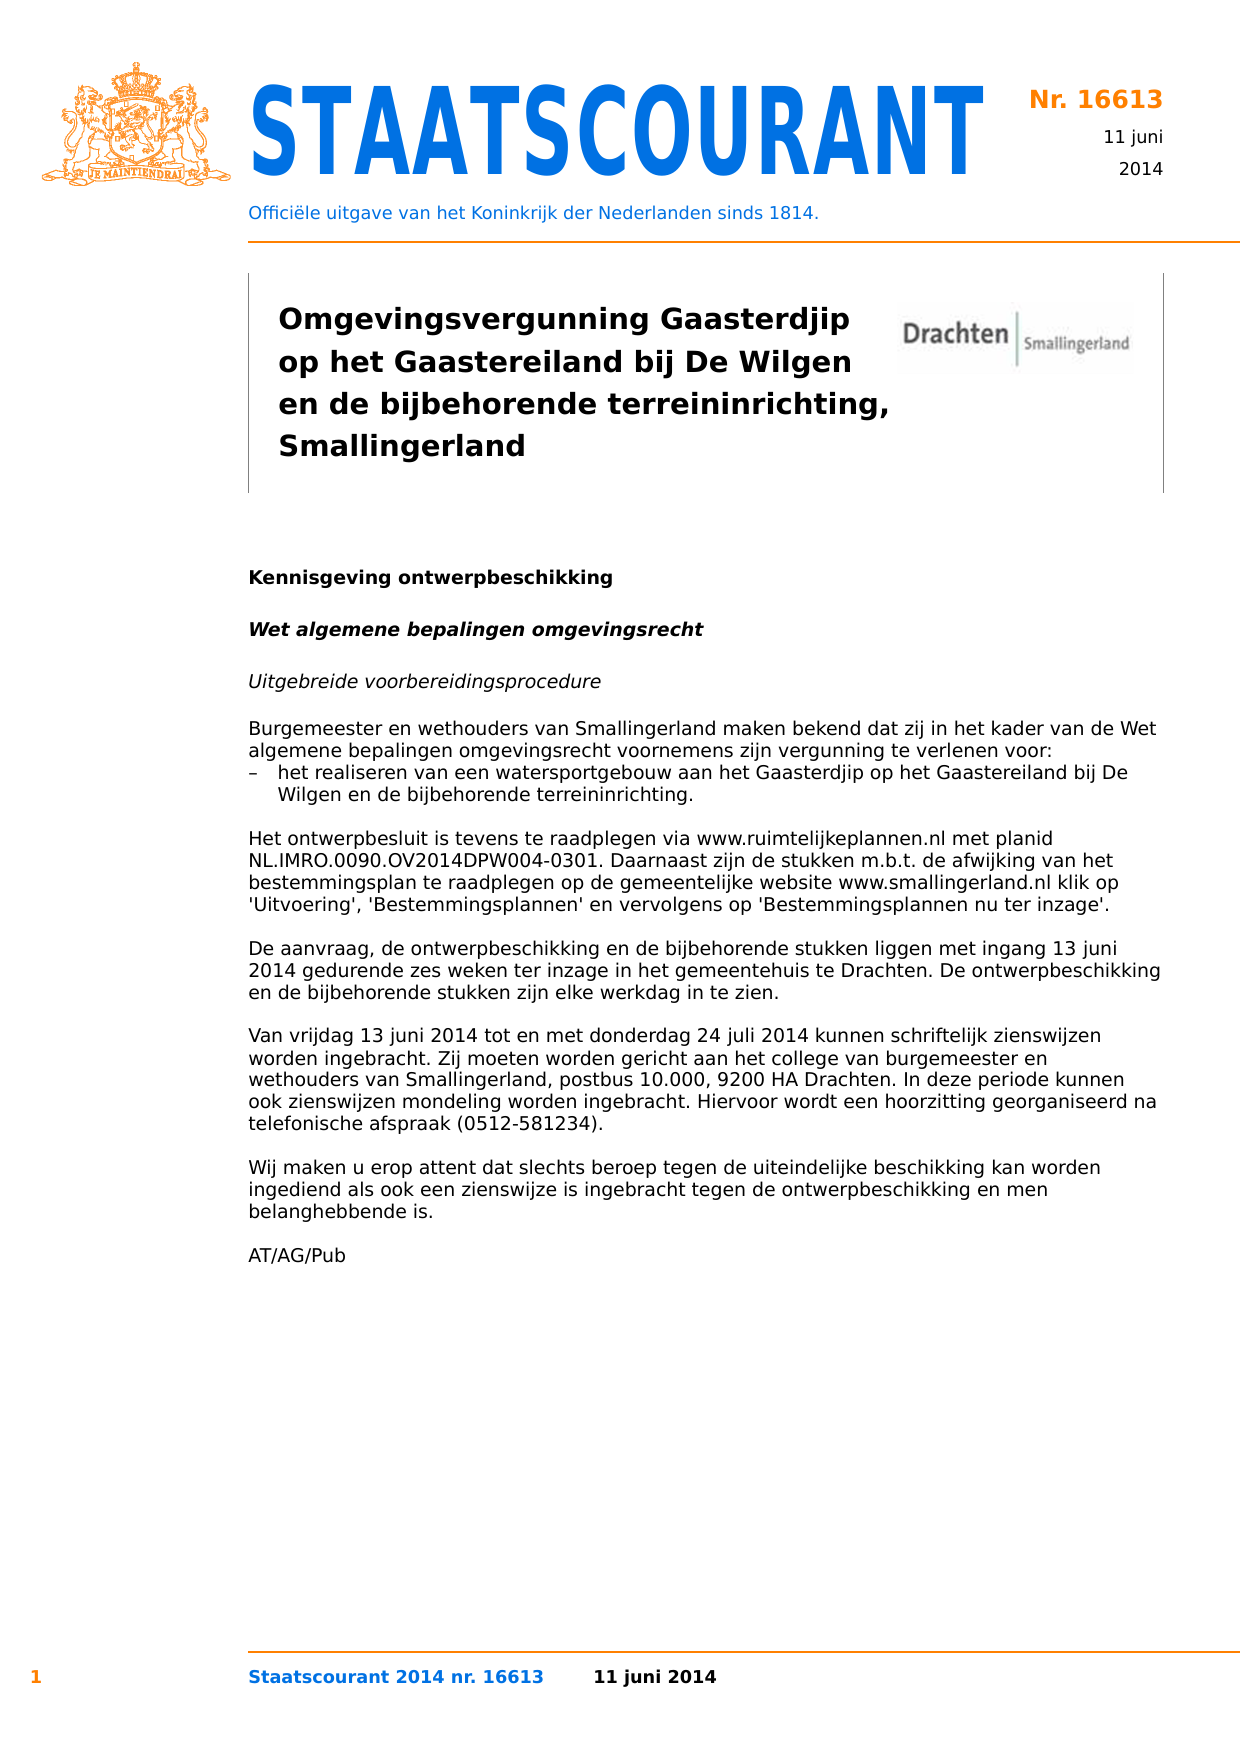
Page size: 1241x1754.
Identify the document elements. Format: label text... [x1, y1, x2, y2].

text Burgemeester en wethouders van Smallingerland maken bekend dat zij in het kader van de Wet algemene bepalingen omgevingsrecht voornemens zijn vergunning te verlenen voor: [248, 718, 1163, 762]
table_header STAATSCOURANT [248, 62, 998, 203]
table_cell 11 juni [998, 121, 1240, 153]
table_header Nr. 16613 [998, 62, 1240, 121]
text – het realiseren van een watersportgebouw aan het Gaasterdjip op het Gaastereiland bij De Wilgen en de bijbehorende terreininrichting. [248, 762, 1163, 806]
text Wij maken u erop attent dat slechts beroep tegen de uiteindelijke beschikking kan worden ingediend als ook een zienswijze is ingebracht tegen de ontwerpbeschikking en men belanghebbende is. [248, 1157, 1163, 1223]
text Van vrijdag 13 juni 2014 tot en met donderdag 24 juli 2014 kunnen schriftelijk zienswijzen worden ingebracht. Zij moeten worden gericht aan het college van burgemeester en wethouders van Smallingerland, postbus 10.000, 9200 HA Drachten. In deze periode kunnen ook zienswijzen mondeling worden ingebracht. Hiervoor wordt een hoorzitting georganiseerd na telefonische afspraak (0512-581234). [248, 1025, 1163, 1135]
text De aanvraag, de ontwerpbeschikking en de bijbehorende stukken liggen met ingang 13 juni 2014 gedurende zes weken ter inzage in het gemeentehuis te Drachten. De ontwerpbeschikking en de bijbehorende stukken zijn elke werkdag in te zien. [248, 938, 1163, 1003]
picture [41, 62, 231, 186]
subtitle Omgevingsvergunning Gaasterdjip op het Gaastereiland bij De Wilgen en de bijbehorende terreininrichting, Smallingerland [249, 273, 1163, 493]
table_header [25, 62, 248, 241]
table_cell Officiële uitgave van het Koninkrijk der Nederlanden sinds 1814. [248, 203, 1240, 241]
picture [897, 302, 1134, 374]
subtitle Kennisgeving ontwerpbeschikking [248, 567, 1163, 589]
subtitle Uitgebreide voorbereidingsprocedure [248, 671, 1163, 693]
text AT/AG/Pub [248, 1245, 1163, 1267]
table_cell 2014 [998, 153, 1240, 203]
subtitle Wet algemene bepalingen omgevingsrecht [248, 619, 1163, 641]
text Het ontwerpbesluit is tevens te raadplegen via www.ruimtelijkeplannen.nl met planid NL.IMRO.0090.OV2014DPW004-0301. Daarnaast zijn de stukken m.b.t. de afwijking van het bestemmingsplan te raadplegen op de gemeentelijke website www.smallingerland.nl klik op 'Uitvoering', 'Bestemmingsplannen' en vervolgens op 'Bestemmingsplannen nu ter inzage'. [248, 828, 1163, 916]
